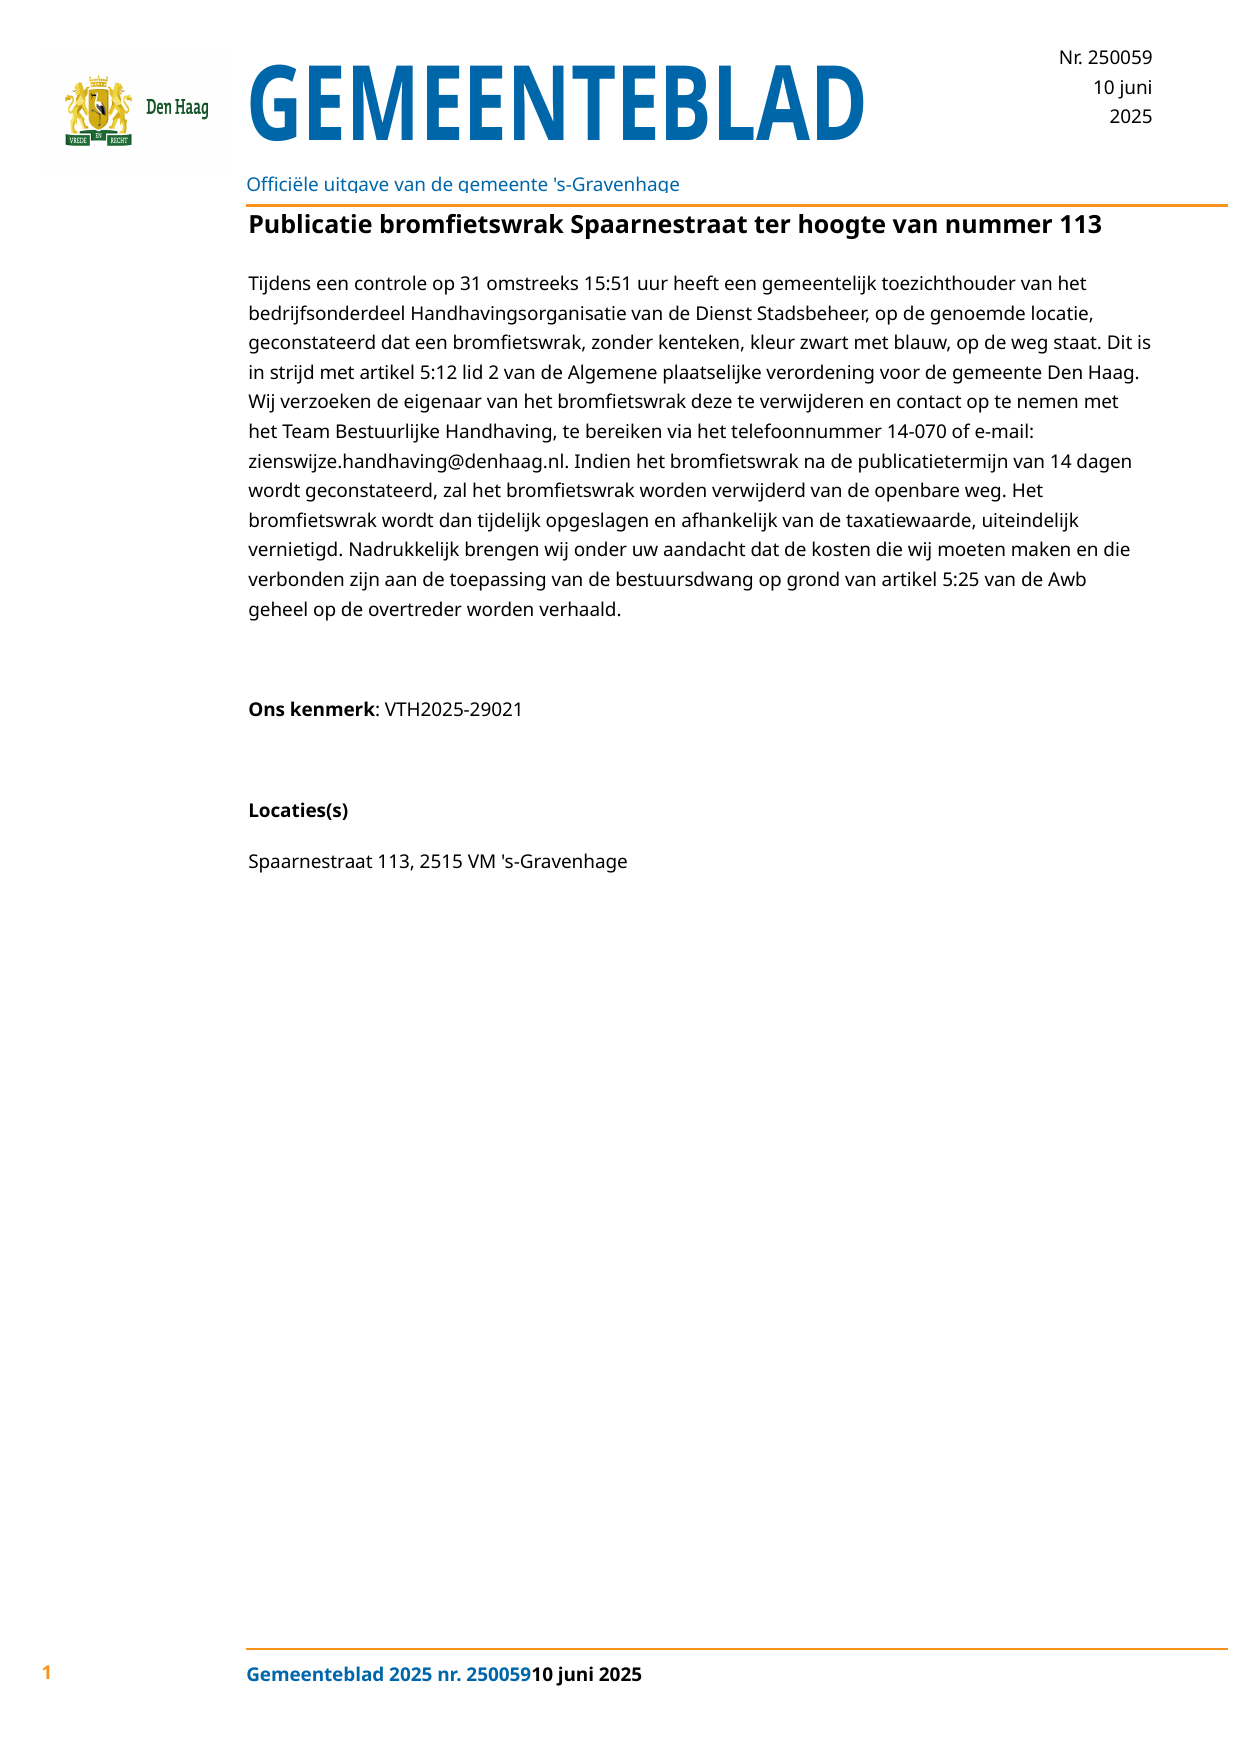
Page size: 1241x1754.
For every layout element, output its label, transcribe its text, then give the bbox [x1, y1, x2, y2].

text Locaties(s) [248, 797, 1152, 823]
picture [41, 47, 231, 172]
text Tijdens een controle op 31 omstreeks 15:51 uur heeft een gemeentelijk toezichthouder van het bedrijfsonderdeel Handhavingsorganisatie van de Dienst Stadsbeheer, op de genoemde locatie, geconstateerd dat een bromfietswrak, zonder kenteken, kleur zwart met blauw, op de weg staat. Dit is in strijd met artikel 5:12 lid 2 van de Algemene plaatselijke verordening voor de gemeente Den Haag. Wij verzoeken de eigenaar van het bromfietswrak deze te verwijderen en contact op te nemen met het Team Bestuurlijke Handhaving, te bereiken via het telefoonnummer 14-070 of e-mail: zienswijze.handhaving@denhaag.nl. Indien het bromfietswrak na de publicatietermijn van 14 dagen wordt geconstateerd, zal het bromfietswrak worden verwijderd van de openbare weg. Het bromfietswrak wordt dan tijdelijk opgeslagen en afhankelijk van de taxatiewaarde, uiteindelijk vernietigd. Nadrukkelijk brengen wij onder uw aandacht dat de kosten die wij moeten maken en die verbonden zijn aan de toepassing van de bestuursdwang op grond van artikel 5:25 van de Awb geheel op de overtreder worden verhaald. [248, 270, 1152, 621]
text Spaarnestraat 113, 2515 VM 's-Gravenhage [248, 848, 1152, 873]
text Publicatie bromfietswrak Spaarnestraat ter hoogte van nummer 113 [248, 207, 1152, 241]
text Ons kenmerk: VTH2025-29021 [248, 697, 1152, 722]
